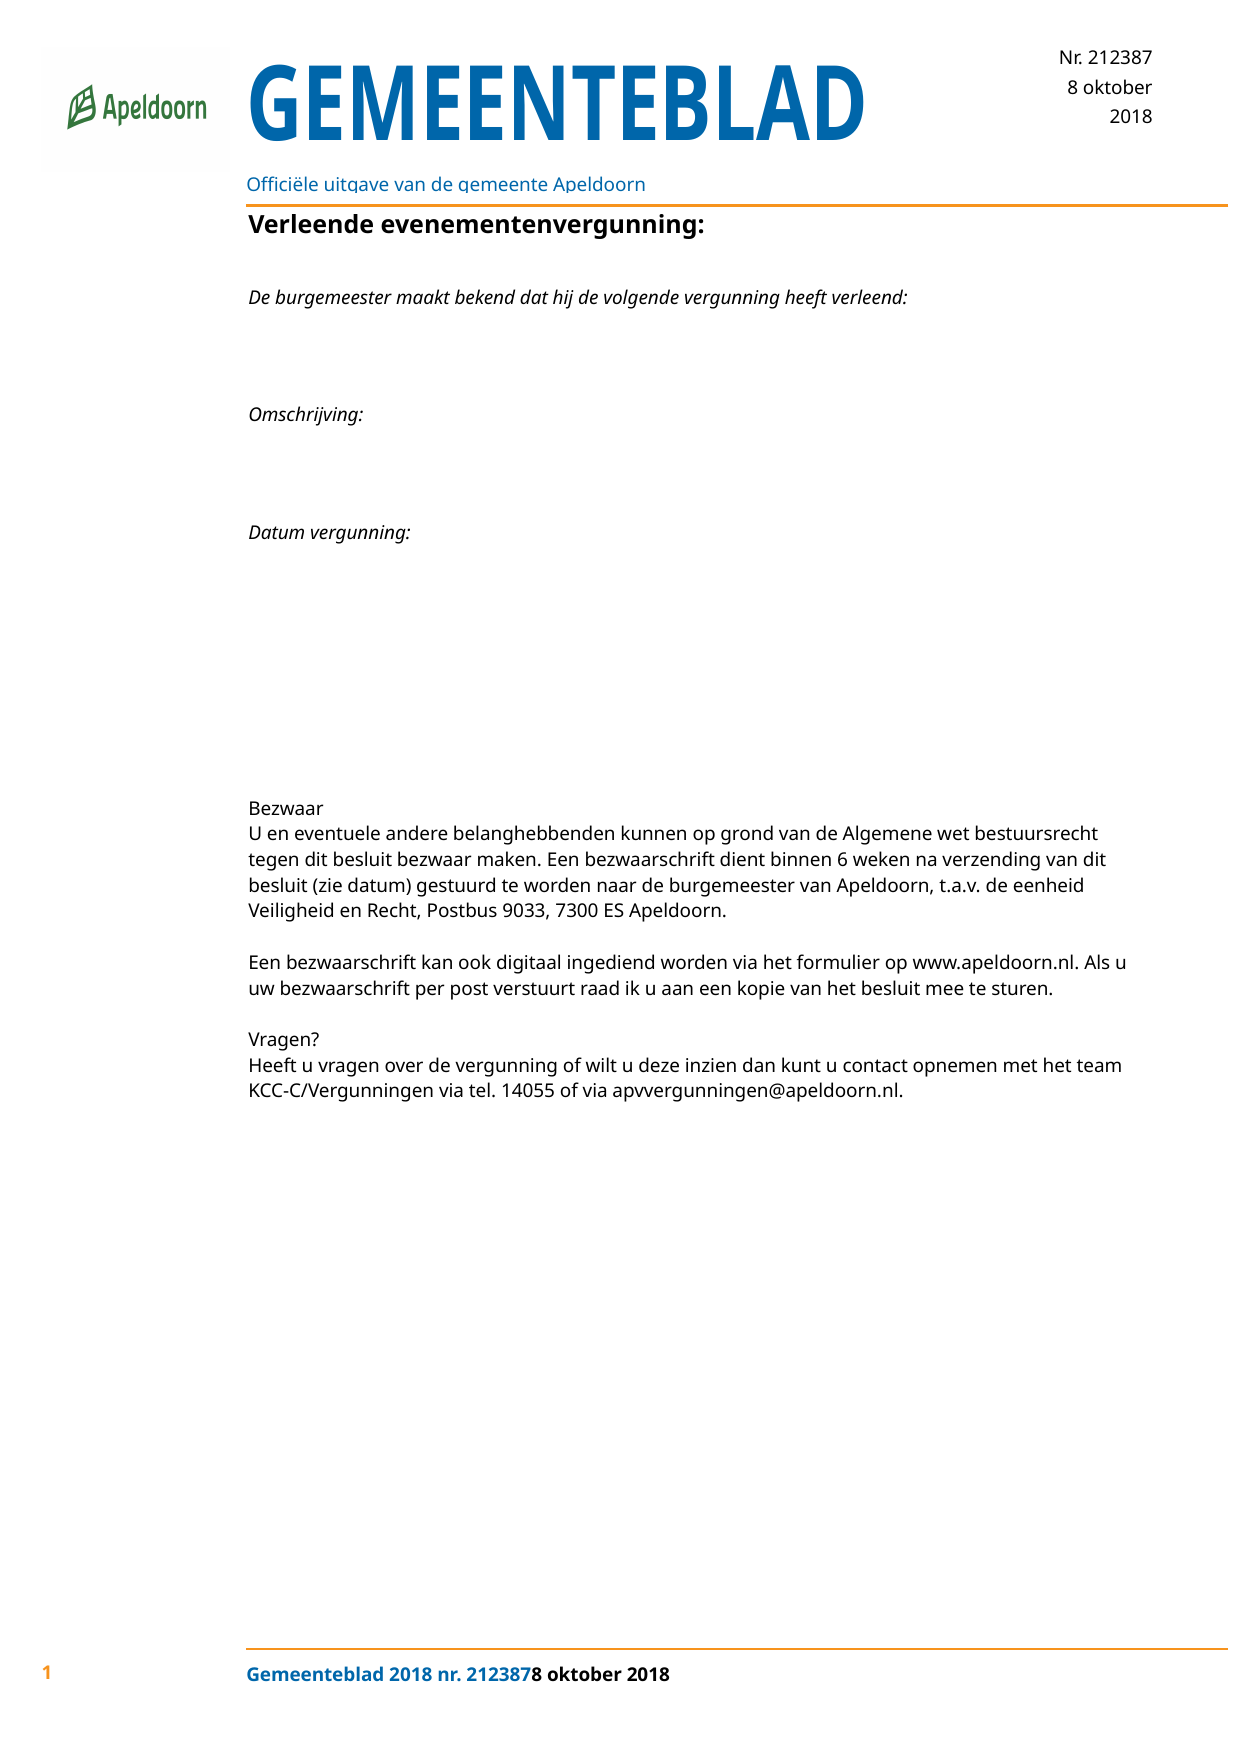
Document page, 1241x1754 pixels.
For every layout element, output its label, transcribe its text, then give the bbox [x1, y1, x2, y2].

text Datum vergunning: [248, 519, 1152, 545]
text Een bezwaarschrift kan ook digitaal ingediend worden via het formulier op www.apeldoorn.nl. Als u uw bezwaarschrift per post verstuurt raad ik u aan een kopie van het besluit mee te sturen. [248, 949, 1152, 1001]
text Omschrijving: [248, 402, 1152, 427]
text U en eventuele andere belanghebbenden kunnen op grond van de Algemene wet bestuursrecht tegen dit besluit bezwaar maken. Een bezwaarschrift dient binnen 6 weken na verzending van dit besluit (zie datum) gestuurd te worden naar de burgemeester van Apeldoorn, t.a.v. de eenheid Veiligheid en Recht, Postbus 9033, 7300 ES Apeldoorn. [248, 820, 1152, 923]
text De burgemeester maakt bekend dat hij de volgende vergunning heeft verleend: [248, 284, 1152, 309]
picture [41, 47, 231, 172]
text Bezwaar [248, 795, 1152, 820]
text Verleende evenementenvergunning: [248, 207, 1152, 241]
text Heeft u vragen over de vergunning of wilt u deze inzien dan kunt u contact opnemen met het team KCC-C/Vergunningen via tel. 14055 of via apvvergunningen@apeldoorn.nl. [248, 1052, 1152, 1103]
text Vragen? [248, 1026, 1152, 1052]
